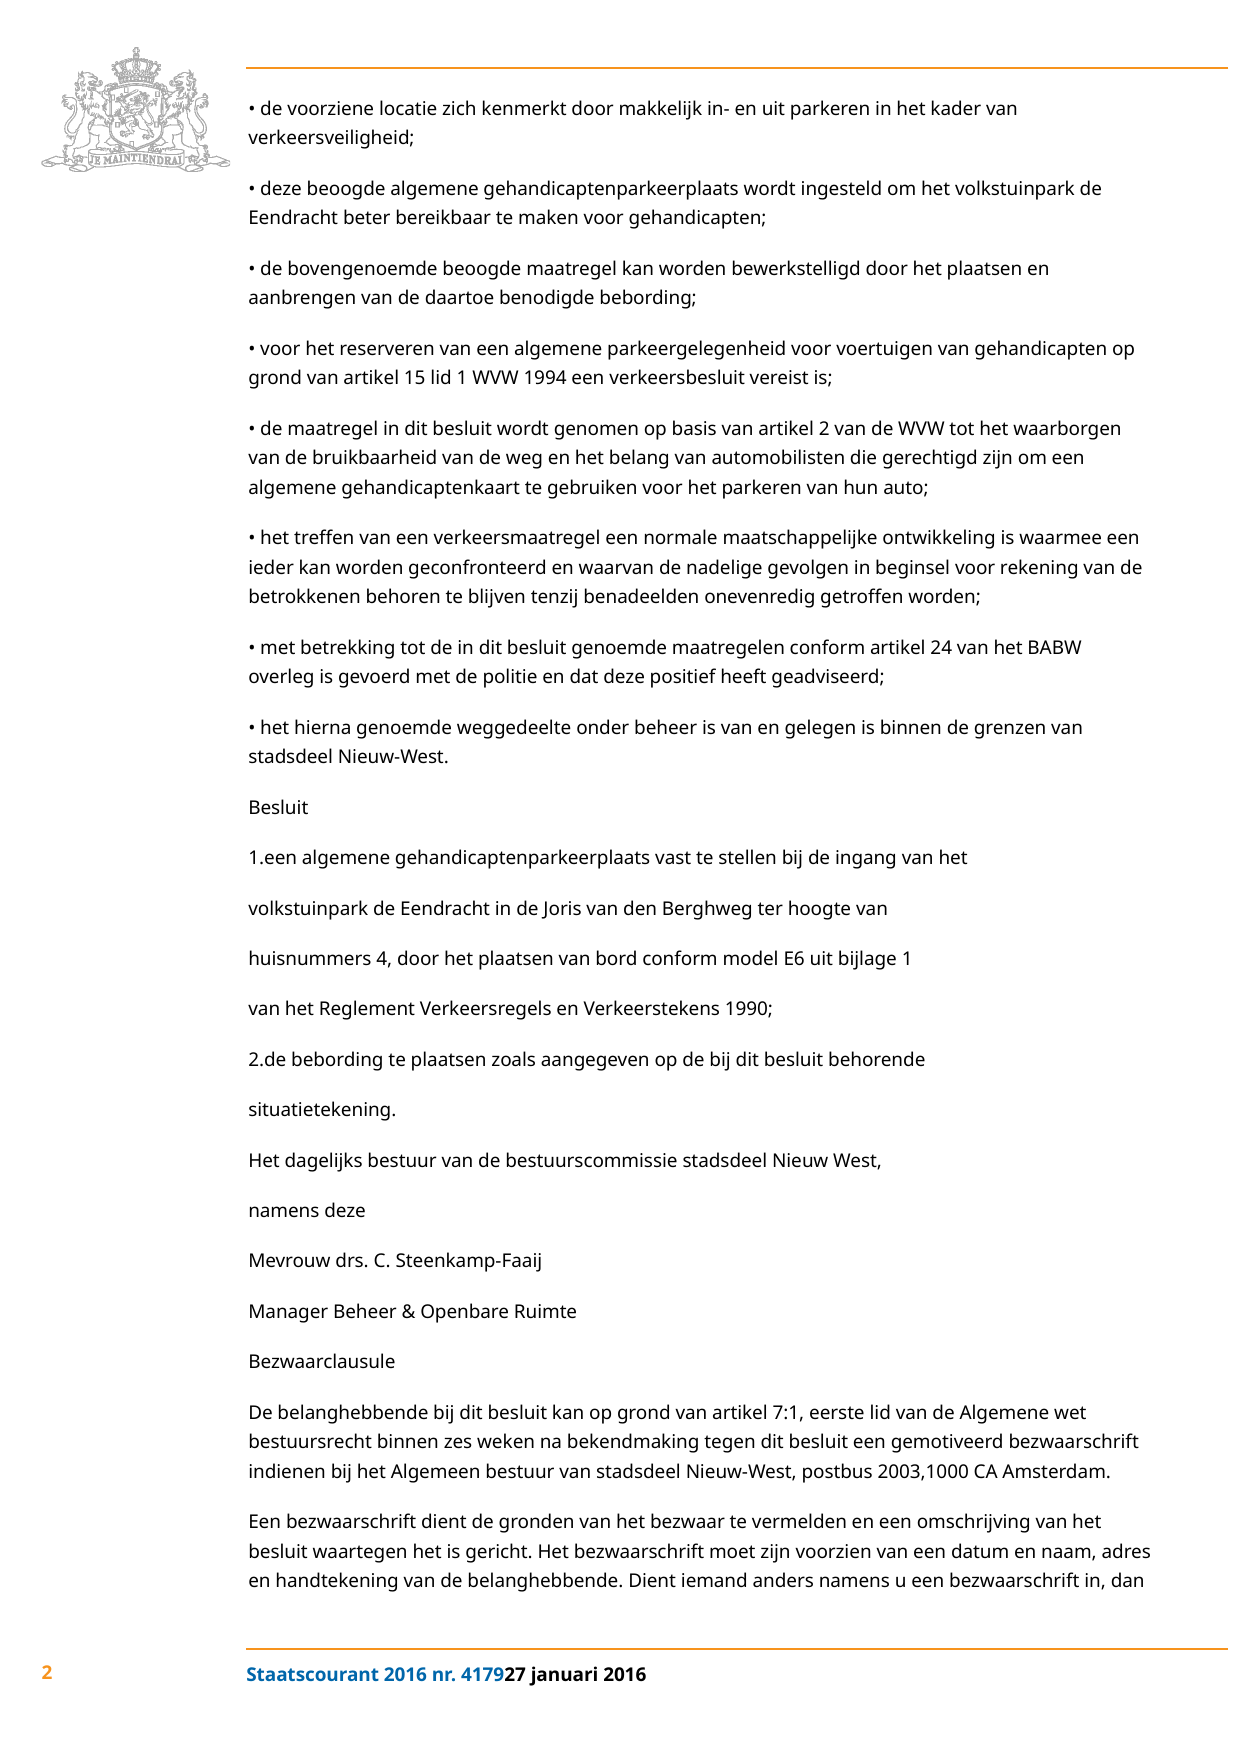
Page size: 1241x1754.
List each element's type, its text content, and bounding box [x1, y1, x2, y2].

text Mevrouw drs. C. Steenkamp-Faaij [248, 1248, 1152, 1273]
text namens deze [248, 1197, 1152, 1223]
text volkstuinpark de Eendracht in de Joris van den Berghweg ter hoogte van [248, 895, 1152, 921]
text Het dagelijks bestuur van de bestuurscommissie stadsdeel Nieuw West, [248, 1147, 1152, 1173]
text • de bovengenoemde beoogde maatregel kan worden bewerkstelligd door het plaatsen en aanbrengen van de daartoe benodigde bebording; [248, 255, 1152, 310]
text • deze beoogde algemene gehandicaptenparkeerplaats wordt ingesteld om het volkstuinpark de Eendracht beter bereikbaar te maken voor gehandicapten; [248, 175, 1152, 230]
text Een bezwaarschrift dient de gronden van het bezwaar te vermelden en een omschrijving van het besluit waartegen het is gericht. Het bezwaarschrift moet zijn voorzien van een datum en naam, adres en handtekening van de belanghebbende. Dient iemand anders namens u een bezwaarschrift in, dan [248, 1508, 1152, 1593]
text Manager Beheer & Openbare Ruimte [248, 1298, 1152, 1324]
text van het Reglement Verkeersregels en Verkeerstekens 1990; [248, 996, 1152, 1021]
text • met betrekking tot de in dit besluit genoemde maatregelen conform artikel 24 van het BABW overleg is gevoerd met de politie en dat deze positief heeft geadviseerd; [248, 634, 1152, 689]
text Bezwaarclausule [248, 1348, 1152, 1374]
text 2.de bebording te plaatsen zoals aangegeven op de bij dit besluit behorende [248, 1046, 1152, 1072]
text • voor het reserveren van een algemene parkeergelegenheid voor voertuigen van gehandicapten op grond van artikel 15 lid 1 WVW 1994 een verkeersbesluit vereist is; [248, 335, 1152, 390]
text 1.een algemene gehandicaptenparkeerplaats vast te stellen bij de ingang van het [248, 844, 1152, 870]
text • het treffen van een verkeersmaatregel een normale maatschappelijke ontwikkeling is waarmee een ieder kan worden geconfronteerd en waarvan de nadelige gevolgen in beginsel voor rekening van de betrokkenen behoren te blijven tenzij benadeelden onevenredig getroffen worden; [248, 524, 1152, 609]
text • de voorziene locatie zich kenmerkt door makkelijk in- en uit parkeren in het kader van verkeersveiligheid; [248, 95, 1152, 150]
picture [41, 47, 231, 172]
text • de maatregel in dit besluit wordt genomen op basis van artikel 2 van de WVW tot het waarborgen van de bruikbaarheid van de weg en het belang van automobilisten die gerechtigd zijn om een algemene gehandicaptenkaart te gebruiken voor het parkeren van hun auto; [248, 415, 1152, 500]
text • het hierna genoemde weggedeelte onder beheer is van en gelegen is binnen de grenzen van stadsdeel Nieuw-West. [248, 714, 1152, 769]
text huisnummers 4, door het plaatsen van bord conform model E6 uit bijlage 1 [248, 945, 1152, 971]
text situatietekening. [248, 1096, 1152, 1122]
text Besluit [248, 794, 1152, 820]
text De belanghebbende bij dit besluit kan op grond van artikel 7:1, eerste lid van de Algemene wet bestuursrecht binnen zes weken na bekendmaking tegen dit besluit een gemotiveerd bezwaarschrift indienen bij het Algemeen bestuur van stadsdeel Nieuw-West, postbus 2003,1000 CA Amsterdam. [248, 1399, 1152, 1484]
